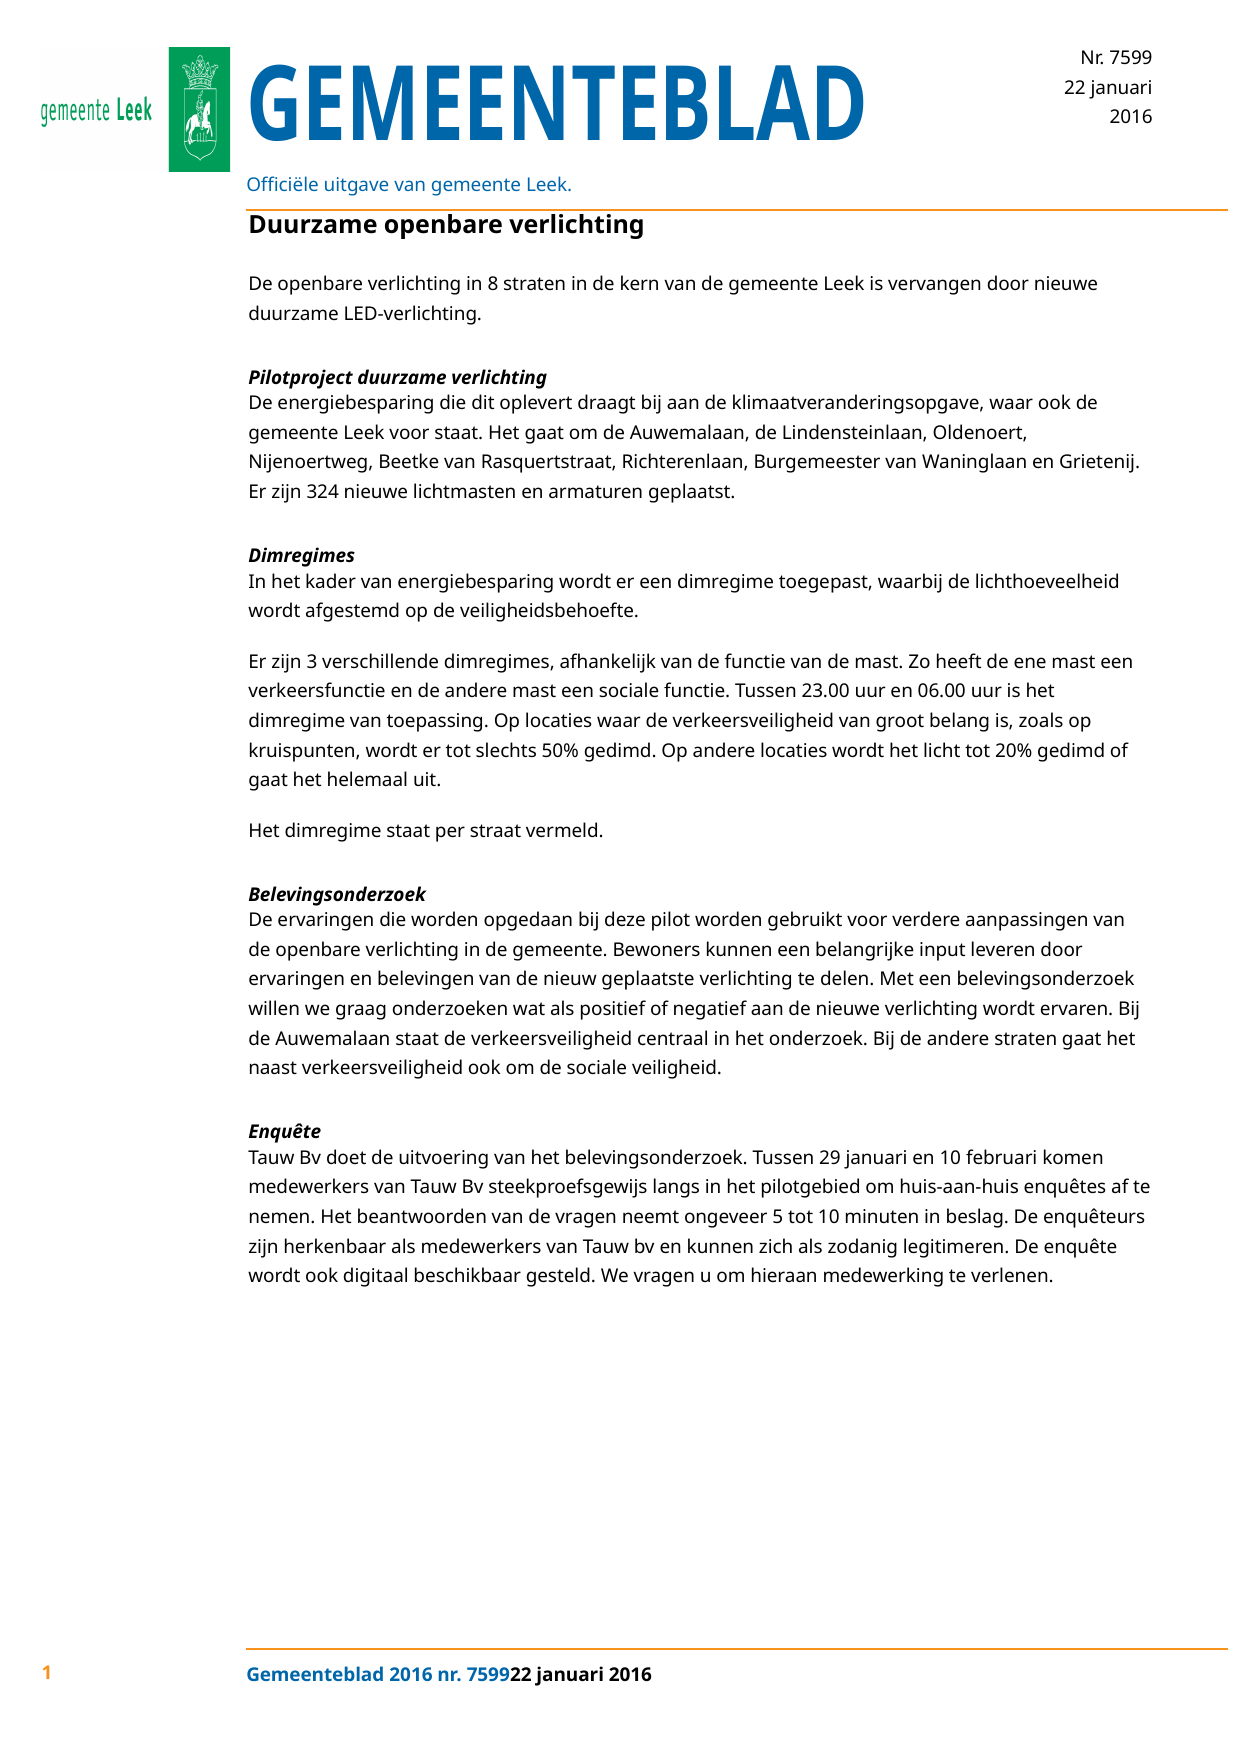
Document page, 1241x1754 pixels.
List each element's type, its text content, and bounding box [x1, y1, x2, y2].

text Dimregimes [248, 542, 1152, 568]
text Pilotproject duurzame verlichting [248, 364, 1152, 389]
picture [41, 47, 231, 172]
text Enquête [248, 1118, 1152, 1144]
text De openbare verlichting in 8 straten in de kern van de gemeente Leek is vervangen door nieuwe duurzame LED-verlichting. [248, 270, 1152, 326]
text Het dimregime staat per straat vermeld. [248, 817, 1152, 842]
text In het kader van energiebesparing wordt er een dimregime toegepast, waarbij de lichthoeveelheid wordt afgestemd op de veiligheidsbehoefte. [248, 568, 1152, 623]
text De energiebesparing die dit oplevert draagt bij aan de klimaatveranderingsopgave, waar ook de gemeente Leek voor staat. Het gaat om de Auwemalaan, de Lindensteinlaan, Oldenoert, Nijenoertweg, Beetke van Rasquertstraat, Richterenlaan, Burgemeester van Waninglaan en Grietenij. Er zijn 324 nieuwe lichtmasten en armaturen geplaatst. [248, 389, 1152, 504]
text Belevingsonderzoek [248, 881, 1152, 906]
text Er zijn 3 verschillende dimregimes, afhankelijk van de functie van de mast. Zo heeft de ene mast een verkeersfunctie en de andere mast een sociale functie. Tussen 23.00 uur en 06.00 uur is het dimregime van toepassing. Op locaties waar de verkeersveiligheid van groot belang is, zoals op kruispunten, wordt er tot slechts 50% gedimd. Op andere locaties wordt het licht tot 20% gedimd of gaat het helemaal uit. [248, 648, 1152, 792]
text Duurzame openbare verlichting [248, 211, 1152, 241]
text Tauw Bv doet de uitvoering van het belevingsonderzoek. Tussen 29 januari en 10 februari komen medewerkers van Tauw Bv steekproefsgewijs langs in het pilotgebied om huis-aan-huis enquêtes af te nemen. Het beantwoorden van de vragen neemt ongeveer 5 tot 10 minuten in beslag. De enquêteurs zijn herkenbaar als medewerkers van Tauw bv en kunnen zich als zodanig legitimeren. De enquête wordt ook digitaal beschikbaar gesteld. We vragen u om hieraan medewerking te verlenen. [248, 1144, 1152, 1288]
text De ervaringen die worden opgedaan bij deze pilot worden gebruikt voor verdere aanpassingen van de openbare verlichting in de gemeente. Bewoners kunnen een belangrijke input leveren door ervaringen en belevingen van de nieuw geplaatste verlichting te delen. Met een belevingsonderzoek willen we graag onderzoeken wat als positief of negatief aan de nieuwe verlichting wordt ervaren. Bij de Auwemalaan staat de verkeersveiligheid centraal in het onderzoek. Bij de andere straten gaat het naast verkeersveiligheid ook om de sociale veiligheid. [248, 906, 1152, 1080]
